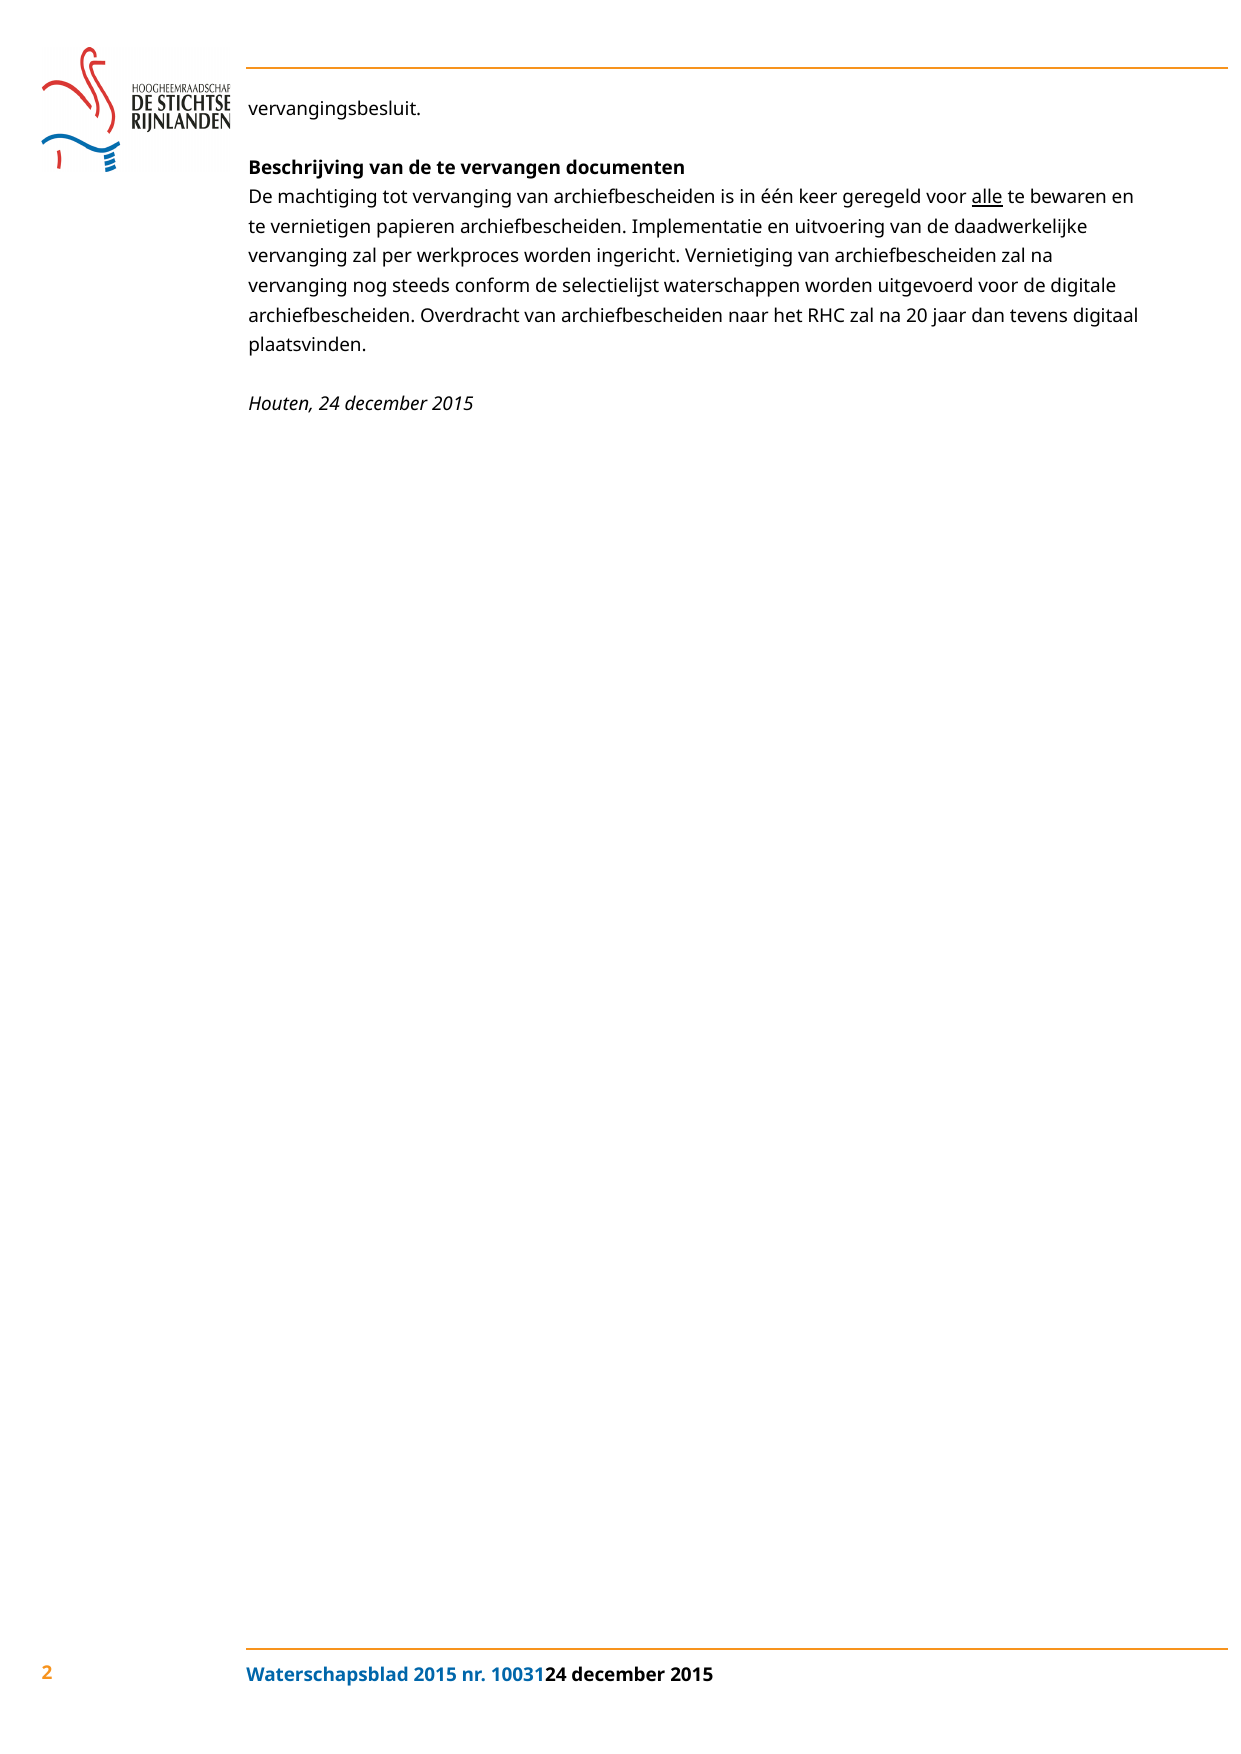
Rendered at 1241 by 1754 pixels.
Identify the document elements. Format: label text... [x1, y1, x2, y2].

text Beschrijving van de te vervangen documenten [248, 154, 1152, 180]
text Houten, 24 december 2015 [248, 391, 1152, 416]
text vervangingsbesluit. [248, 95, 1152, 121]
picture [41, 47, 231, 172]
text De machtiging tot vervanging van archiefbescheiden is in één keer geregeld voor alle te bewaren en te vernietigen papieren archiefbescheiden. Implementatie en uitvoering van de daadwerkelijke vervanging zal per werkproces worden ingericht. Vernietiging van archiefbescheiden zal na vervanging nog steeds conform de selectielijst waterschappen worden uitgevoerd voor de digitale archiefbescheiden. Overdracht van archiefbescheiden naar het RHC zal na 20 jaar dan tevens digitaal plaatsvinden. [248, 183, 1152, 357]
